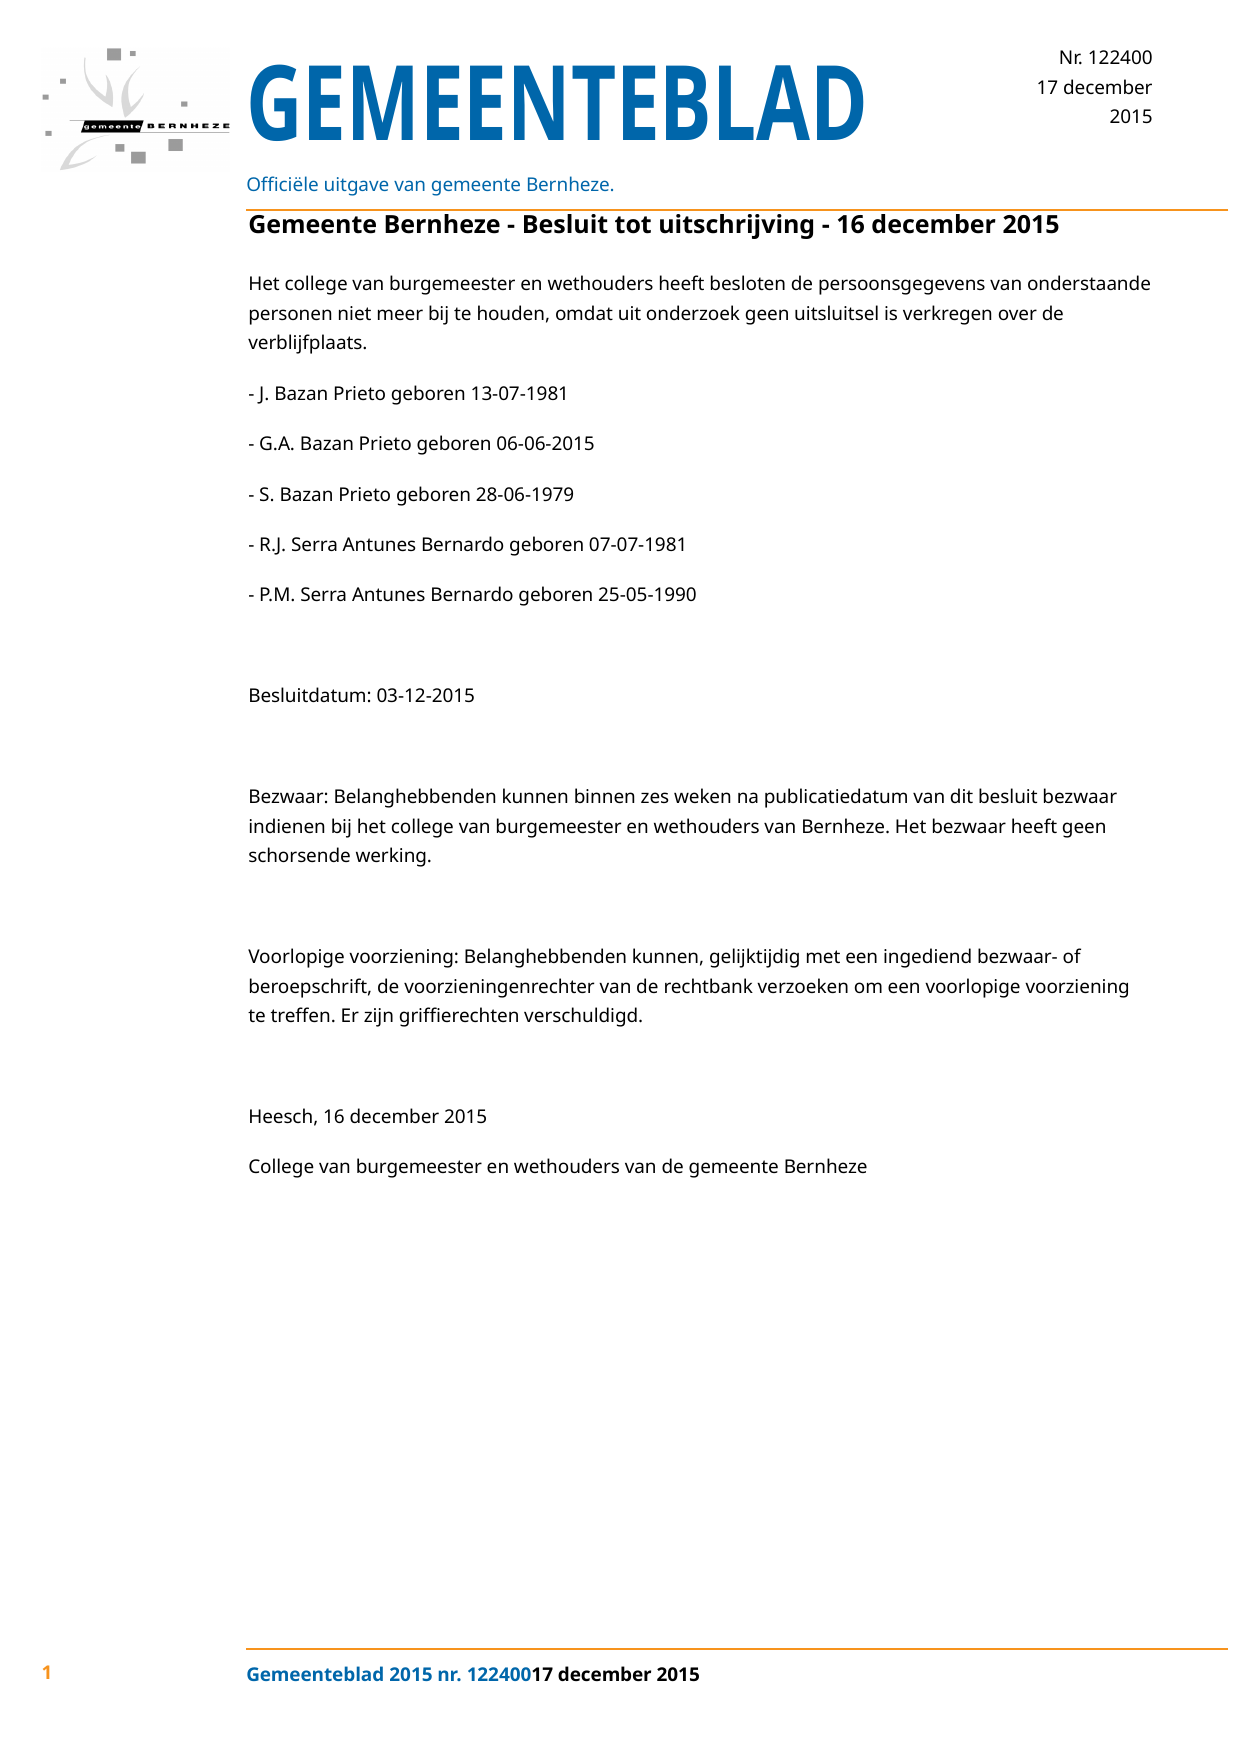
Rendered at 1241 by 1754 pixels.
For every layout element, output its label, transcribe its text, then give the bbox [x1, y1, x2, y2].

text - S. Bazan Prieto geboren 28-06-1979 [248, 481, 1152, 506]
text Voorlopige voorziening: Belanghebbenden kunnen, gelijktijdig met een ingediend bezwaar- of beroepschrift, de voorzieningenrechter van de rechtbank verzoeken om een voorlopige voorziening te treffen. Er zijn griffierechten verschuldigd. [248, 943, 1152, 1028]
text - R.J. Serra Antunes Bernardo geboren 07-07-1981 [248, 531, 1152, 557]
picture [41, 47, 231, 172]
text Het college van burgemeester en wethouders heeft besloten de persoonsgegevens van onderstaande personen niet meer bij te houden, omdat uit onderzoek geen uitsluitsel is verkregen over de verblijfplaats. [248, 270, 1152, 355]
text - G.A. Bazan Prieto geboren 06-06-2015 [248, 430, 1152, 456]
text - P.M. Serra Antunes Bernardo geboren 25-05-1990 [248, 582, 1152, 607]
text - J. Bazan Prieto geboren 13-07-1981 [248, 380, 1152, 406]
text Gemeente Bernheze - Besluit tot uitschrijving - 16 december 2015 [248, 211, 1152, 241]
text Bezwaar: Belanghebbenden kunnen binnen zes weken na publicatiedatum van dit besluit bezwaar indienen bij het college van burgemeester en wethouders van Bernheze. Het bezwaar heeft geen schorsende werking. [248, 783, 1152, 868]
text Besluitdatum: 03-12-2015 [248, 682, 1152, 708]
text College van burgemeester en wethouders van de gemeente Bernheze [248, 1154, 1152, 1179]
text Heesch, 16 december 2015 [248, 1103, 1152, 1129]
